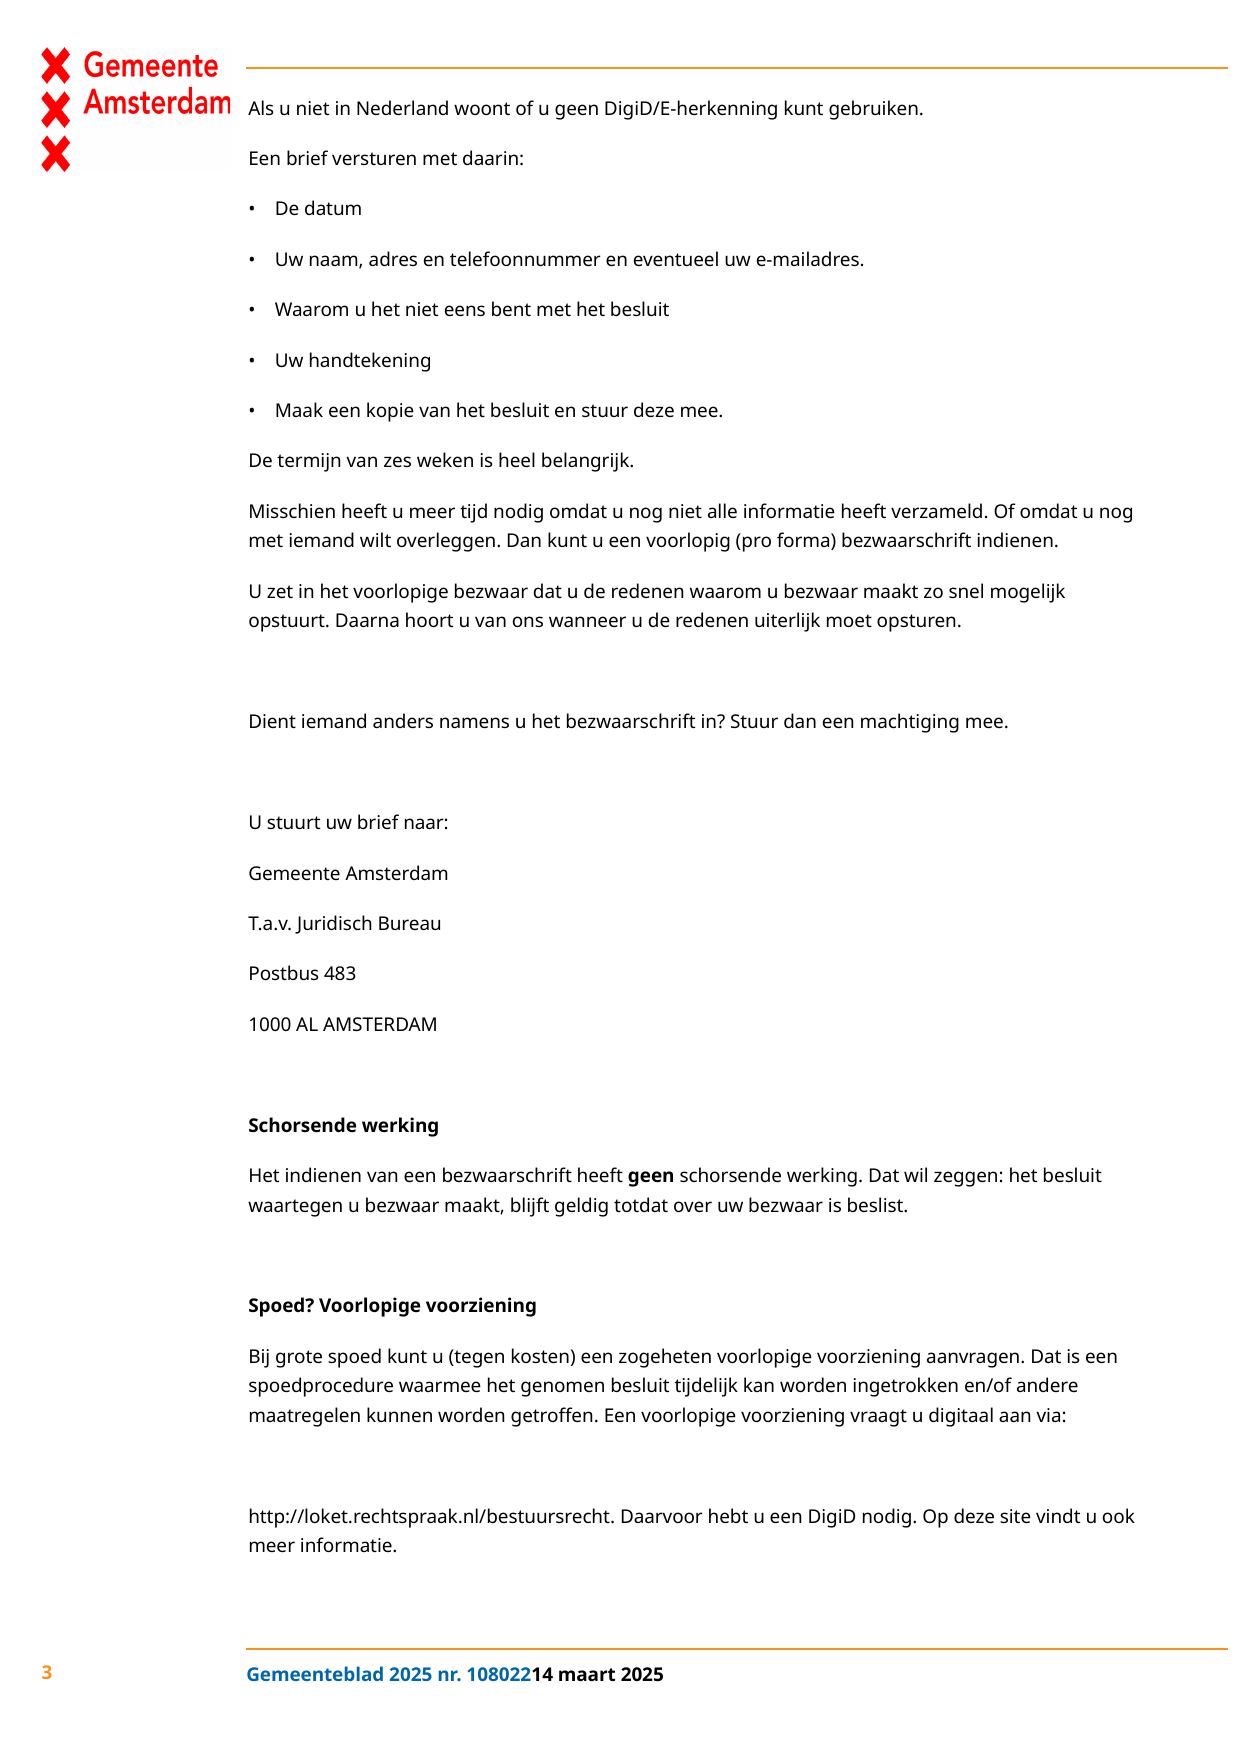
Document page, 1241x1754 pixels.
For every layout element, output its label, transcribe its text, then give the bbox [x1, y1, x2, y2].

text U zet in het voorlopige bezwaar dat u de redenen waarom u bezwaar maakt zo snel mogelijk opstuurt. Daarna hoort u van ons wanneer u de redenen uiterlijk moet opsturen. [248, 578, 1152, 633]
text Spoed? Voorlopige voorziening [248, 1293, 1152, 1318]
text Gemeente Amsterdam [248, 860, 1152, 886]
text Dient iemand anders namens u het bezwaarschrift in? Stuur dan een machtiging mee. [248, 708, 1152, 734]
text • Maak een kopie van het besluit en stuur deze mee. [248, 397, 1152, 423]
text Bij grote spoed kunt u (tegen kosten) een zogeheten voorlopige voorziening aanvragen. Dat is een spoedprocedure waarmee het genomen besluit tijdelijk kan worden ingetrokken en/of andere maatregelen kunnen worden getroffen. Een voorlopige voorziening vraagt u digitaal aan via: [248, 1343, 1152, 1428]
picture [41, 47, 231, 172]
text De termijn van zes weken is heel belangrijk. [248, 448, 1152, 473]
text • Uw naam, adres en telefoonnummer en eventueel uw e-mailadres. [248, 246, 1152, 272]
text Misschien heeft u meer tijd nodig omdat u nog niet alle informatie heeft verzameld. Of omdat u nog met iemand wilt overleggen. Dan kunt u een voorlopig (pro forma) bezwaarschrift indienen. [248, 498, 1152, 553]
text Als u niet in Nederland woont of u geen DigiD/E-herkenning kunt gebruiken. [248, 95, 1152, 121]
text Postbus 483 [248, 961, 1152, 986]
text • Uw handtekening [248, 347, 1152, 373]
text Het indienen van een bezwaarschrift heeft geen schorsende werking. Dat wil zeggen: het besluit waartegen u bezwaar maakt, blijft geldig totdat over uw bezwaar is beslist. [248, 1162, 1152, 1218]
text U stuurt uw brief naar: [248, 809, 1152, 835]
text 1000 AL AMSTERDAM [248, 1011, 1152, 1037]
text Schorsende werking [248, 1112, 1152, 1138]
text http://loket.rechtspraak.nl/bestuursrecht. Daarvoor hebt u een DigiD nodig. Op deze site vindt u ook meer informatie. [248, 1503, 1152, 1558]
text • De datum [248, 196, 1152, 221]
text Een brief versturen met daarin: [248, 145, 1152, 171]
text T.a.v. Juridisch Bureau [248, 910, 1152, 936]
text • Waarom u het niet eens bent met het besluit [248, 296, 1152, 322]
